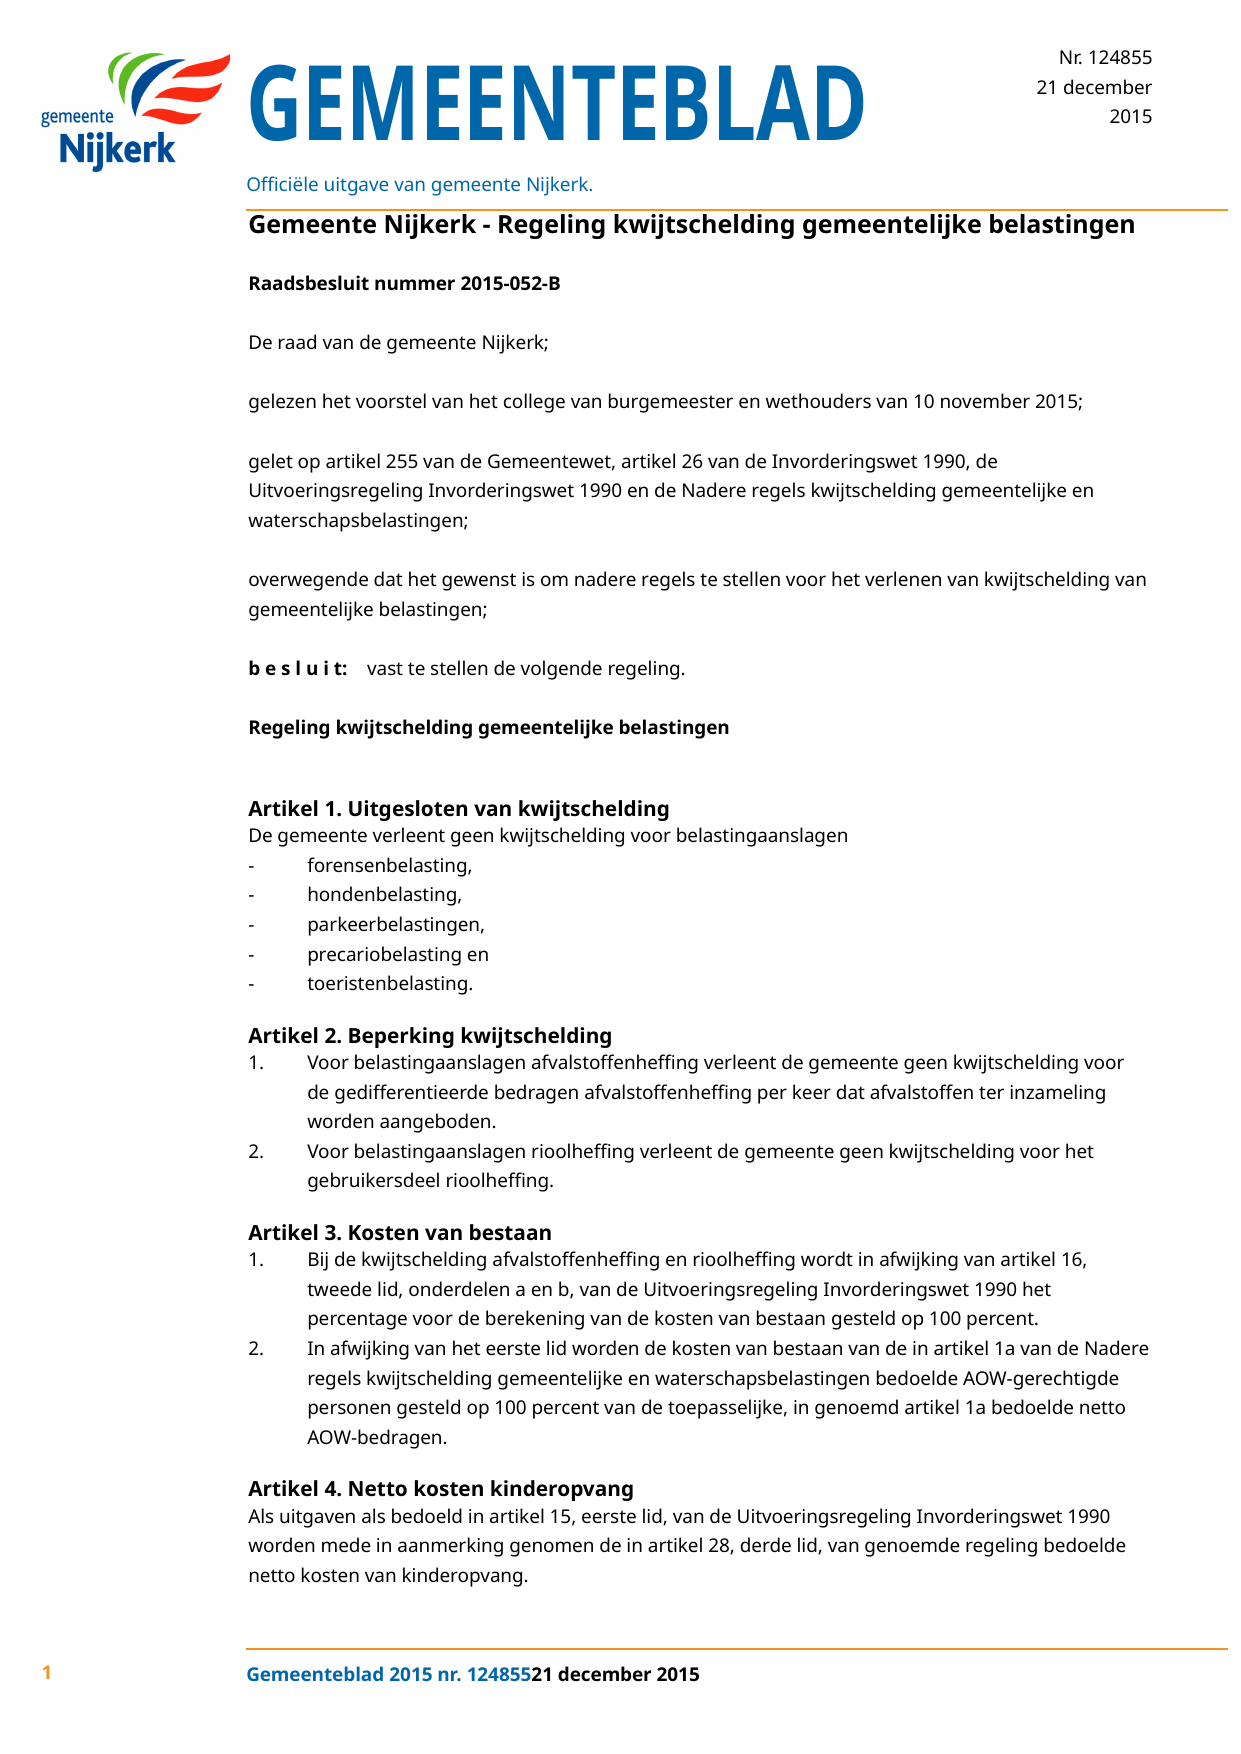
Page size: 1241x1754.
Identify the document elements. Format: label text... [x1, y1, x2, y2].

list forensenbelasting, [248, 852, 1152, 878]
list parkeerbelastingen, [248, 911, 1152, 937]
text gelezen het voorstel van het college van burgemeester en wethouders van 10 november 2015; [248, 389, 1152, 414]
text Artikel 3. Kosten van bestaan [248, 1218, 1152, 1246]
text Artikel 1. Uitgesloten van kwijtschelding [248, 794, 1152, 822]
text Artikel 4. Netto kosten kinderopvang [248, 1474, 1152, 1503]
text Raadsbesluit nummer 2015-052-B [248, 270, 1152, 296]
text overwegende dat het gewenst is om nadere regels te stellen voor het verlenen van kwijtschelding van gemeentelijke belastingen; [248, 566, 1152, 621]
list In afwijking van het eerste lid worden de kosten van bestaan van de in artikel 1a van de Nadere regels kwijtschelding gemeentelijke en waterschapsbelastingen bedoelde AOW-gerechtigde personen gesteld op 100 percent van de toepasselijke, in genoemd artikel 1a bedoelde netto AOW-bedragen. [248, 1335, 1152, 1450]
text b e s l u i t: vast te stellen de volgende regeling. [248, 655, 1152, 681]
text Artikel 2. Beperking kwijtschelding [248, 1021, 1152, 1049]
list hondenbelasting, [248, 882, 1152, 907]
text Gemeente Nijkerk - Regeling kwijtschelding gemeentelijke belastingen [248, 211, 1152, 241]
text Regeling kwijtschelding gemeentelijke belastingen [248, 714, 1152, 740]
text De raad van de gemeente Nijkerk; [248, 329, 1152, 355]
list Voor belastingaanslagen rioolheffing verleent de gemeente geen kwijtschelding voor het gebruikersdeel rioolheffing. [248, 1138, 1152, 1193]
text gelet op artikel 255 van de Gemeentewet, artikel 26 van de Invorderingswet 1990, de Uitvoeringsregeling Invorderingswet 1990 en de Nadere regels kwijtschelding gemeentelijke en waterschapsbelastingen; [248, 448, 1152, 533]
list Bij de kwijtschelding afvalstoffenheffing en rioolheffing wordt in afwijking van artikel 16, tweede lid, onderdelen a en b, van de Uitvoeringsregeling Invorderingswet 1990 het percentage voor de berekening van de kosten van bestaan gesteld op 100 percent. [248, 1246, 1152, 1331]
list precariobelasting en [248, 941, 1152, 967]
text Als uitgaven als bedoeld in artikel 15, eerste lid, van de Uitvoeringsregeling Invorderingswet 1990 worden mede in aanmerking genomen de in artikel 28, derde lid, van genoemde regeling bedoelde netto kosten van kinderopvang. [248, 1503, 1152, 1588]
list Voor belastingaanslagen afvalstoffenheffing verleent de gemeente geen kwijtschelding voor de gedifferentieerde bedragen afvalstoffenheffing per keer dat afvalstoffen ter inzameling worden aangeboden. [248, 1049, 1152, 1134]
picture [41, 47, 231, 172]
text De gemeente verleent geen kwijtschelding voor belastingaanslagen [248, 822, 1152, 848]
list toeristenbelasting. [248, 970, 1152, 996]
